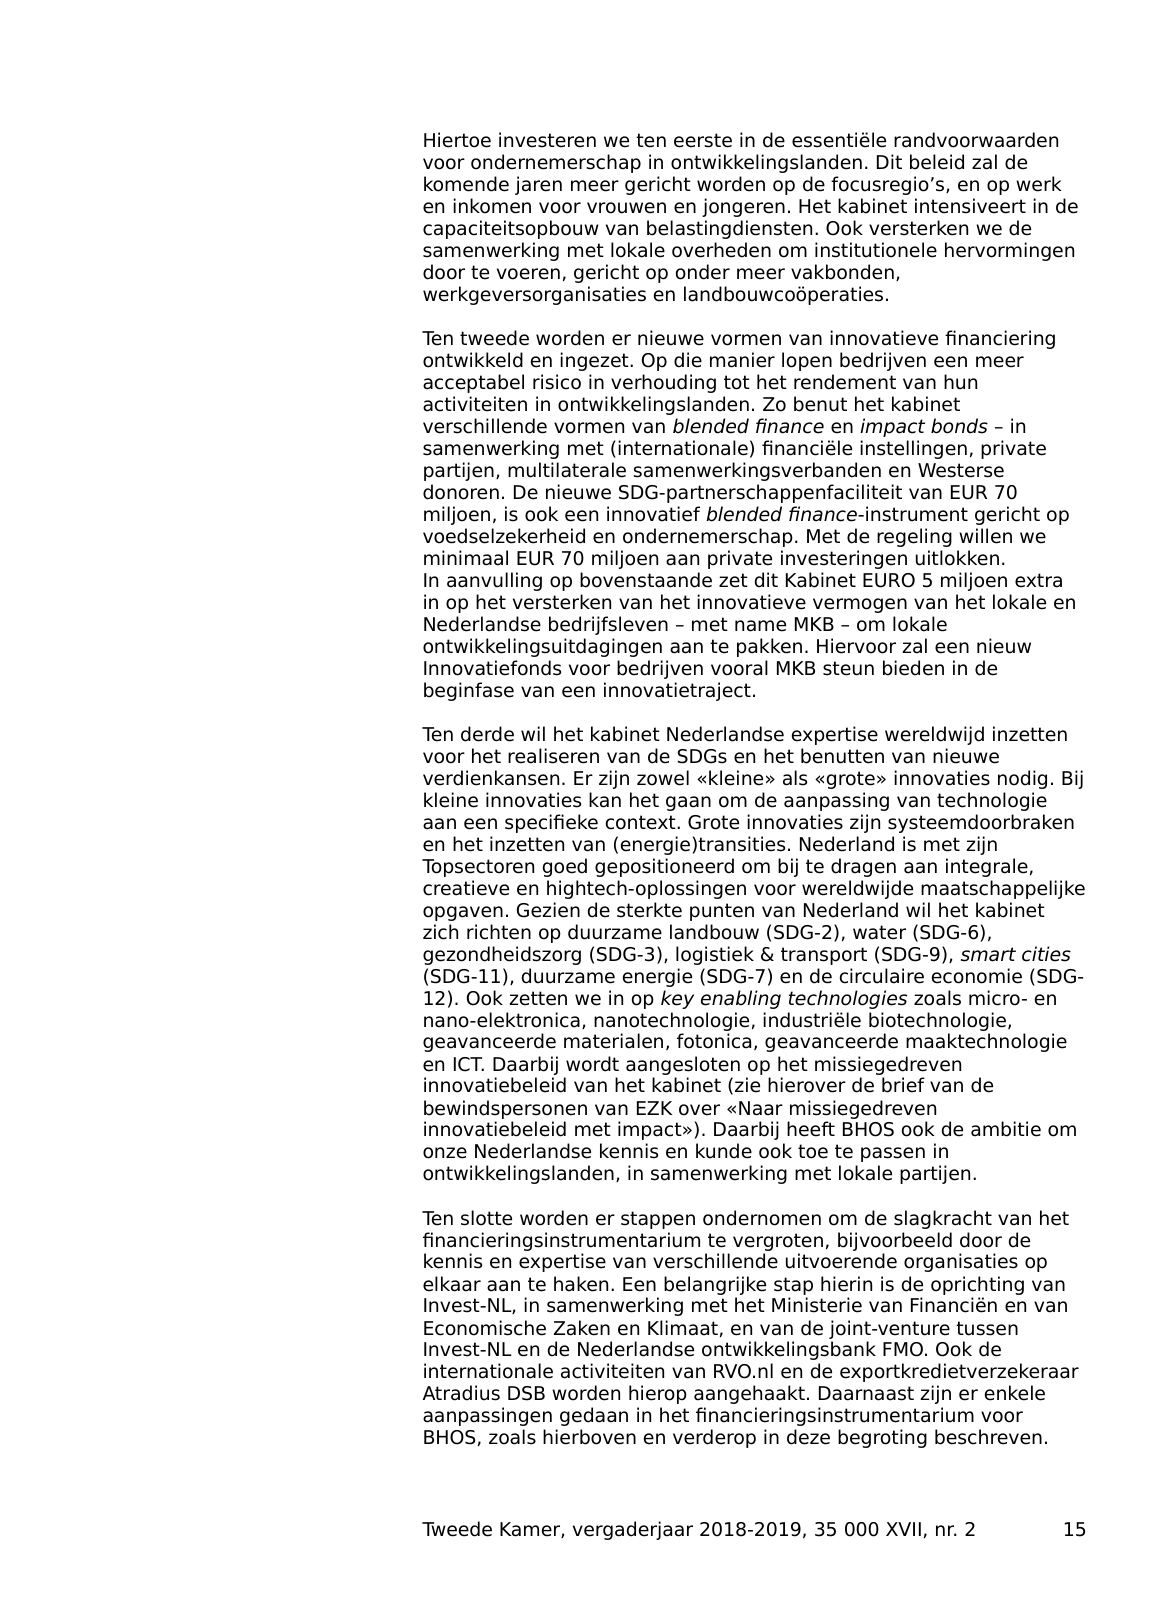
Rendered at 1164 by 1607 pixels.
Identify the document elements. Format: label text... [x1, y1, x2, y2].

text In aanvulling op bovenstaande zet dit Kabinet EURO 5 miljoen extra in op het versterken van het innovatieve vermogen van het lokale en Nederlandse bedrijfsleven – met name MKB – om lokale ontwikkelingsuitdagingen aan te pakken. Hiervoor zal een nieuw Innovatiefonds voor bedrijven vooral MKB steun bieden in de beginfase van een innovatietraject. [422, 570, 1087, 702]
text Ten slotte worden er stappen ondernomen om de slagkracht van het financieringsinstrumentarium te vergroten, bijvoorbeeld door de kennis en expertise van verschillende uitvoerende organisaties op elkaar aan te haken. Een belangrijke stap hierin is de oprichting van Invest-NL, in samenwerking met het Ministerie van Financiën en van Economische Zaken en Klimaat, en van de joint-venture tussen Invest-NL en de Nederlandse ontwikkelingsbank FMO. Ook de internationale activiteiten van RVO.nl en de exportkredietverzekeraar Atradius DSB worden hierop aangehaakt. Daarnaast zijn er enkele aanpassingen gedaan in het financieringsinstrumentarium voor BHOS, zoals hierboven en verderop in deze begroting beschreven. [422, 1207, 1087, 1449]
text Ten tweede worden er nieuwe vormen van innovatieve financiering ontwikkeld en ingezet. Op die manier lopen bedrijven een meer acceptabel risico in verhouding tot het rendement van hun activiteiten in ontwikkelingslanden. Zo benut het kabinet verschillende vormen van blended finance en impact bonds – in samenwerking met (internationale) financiële instellingen, private partijen, multilaterale samenwerkingsverbanden en Westerse donoren. De nieuwe SDG-partnerschappenfaciliteit van EUR 70 miljoen, is ook een innovatief blended finance-instrument gericht op voedselzekerheid en ondernemerschap. Met de regeling willen we minimaal EUR 70 miljoen aan private investeringen uitlokken. [422, 328, 1087, 570]
text Ten derde wil het kabinet Nederlandse expertise wereldwijd inzetten voor het realiseren van de SDGs en het benutten van nieuwe verdienkansen. Er zijn zowel «kleine» als «grote» innovaties nodig. Bij kleine innovaties kan het gaan om de aanpassing van technologie aan een specifieke context. Grote innovaties zijn systeemdoorbraken en het inzetten van (energie)transities. Nederland is met zijn Topsectoren goed gepositioneerd om bij te dragen aan integrale, creatieve en hightech-oplossingen voor wereldwijde maatschappelijke opgaven. Gezien de sterkte punten van Nederland wil het kabinet zich richten op duurzame landbouw (SDG-2), water (SDG-6), gezondheidszorg (SDG-3), logistiek & transport (SDG-9), smart cities (SDG-11), duurzame energie (SDG-7) en de circulaire economie (SDG-12). Ook zetten we in op key enabling technologies zoals micro- en nano-elektronica, nanotechnologie, industriële biotechnologie, geavanceerde materialen, fotonica, geavanceerde maaktechnologie en ICT. Daarbij wordt aangesloten op het missiegedreven innovatiebeleid van het kabinet (zie hierover de brief van de bewindspersonen van EZK over «Naar missiegedreven innovatiebeleid met impact»). Daarbij heeft BHOS ook de ambitie om onze Nederlandse kennis en kunde ook toe te passen in ontwikkelingslanden, in samenwerking met lokale partijen. [422, 724, 1087, 1185]
text Hiertoe investeren we ten eerste in de essentiële randvoorwaarden voor ondernemerschap in ontwikkelingslanden. Dit beleid zal de komende jaren meer gericht worden op de focusregio’s, en op werk en inkomen voor vrouwen en jongeren. Het kabinet intensiveert in de capaciteitsopbouw van belastingdiensten. Ook versterken we de samenwerking met lokale overheden om institutionele hervormingen door te voeren, gericht op onder meer vakbonden, werkgeversorganisaties en landbouwcoöperaties. [422, 130, 1087, 306]
